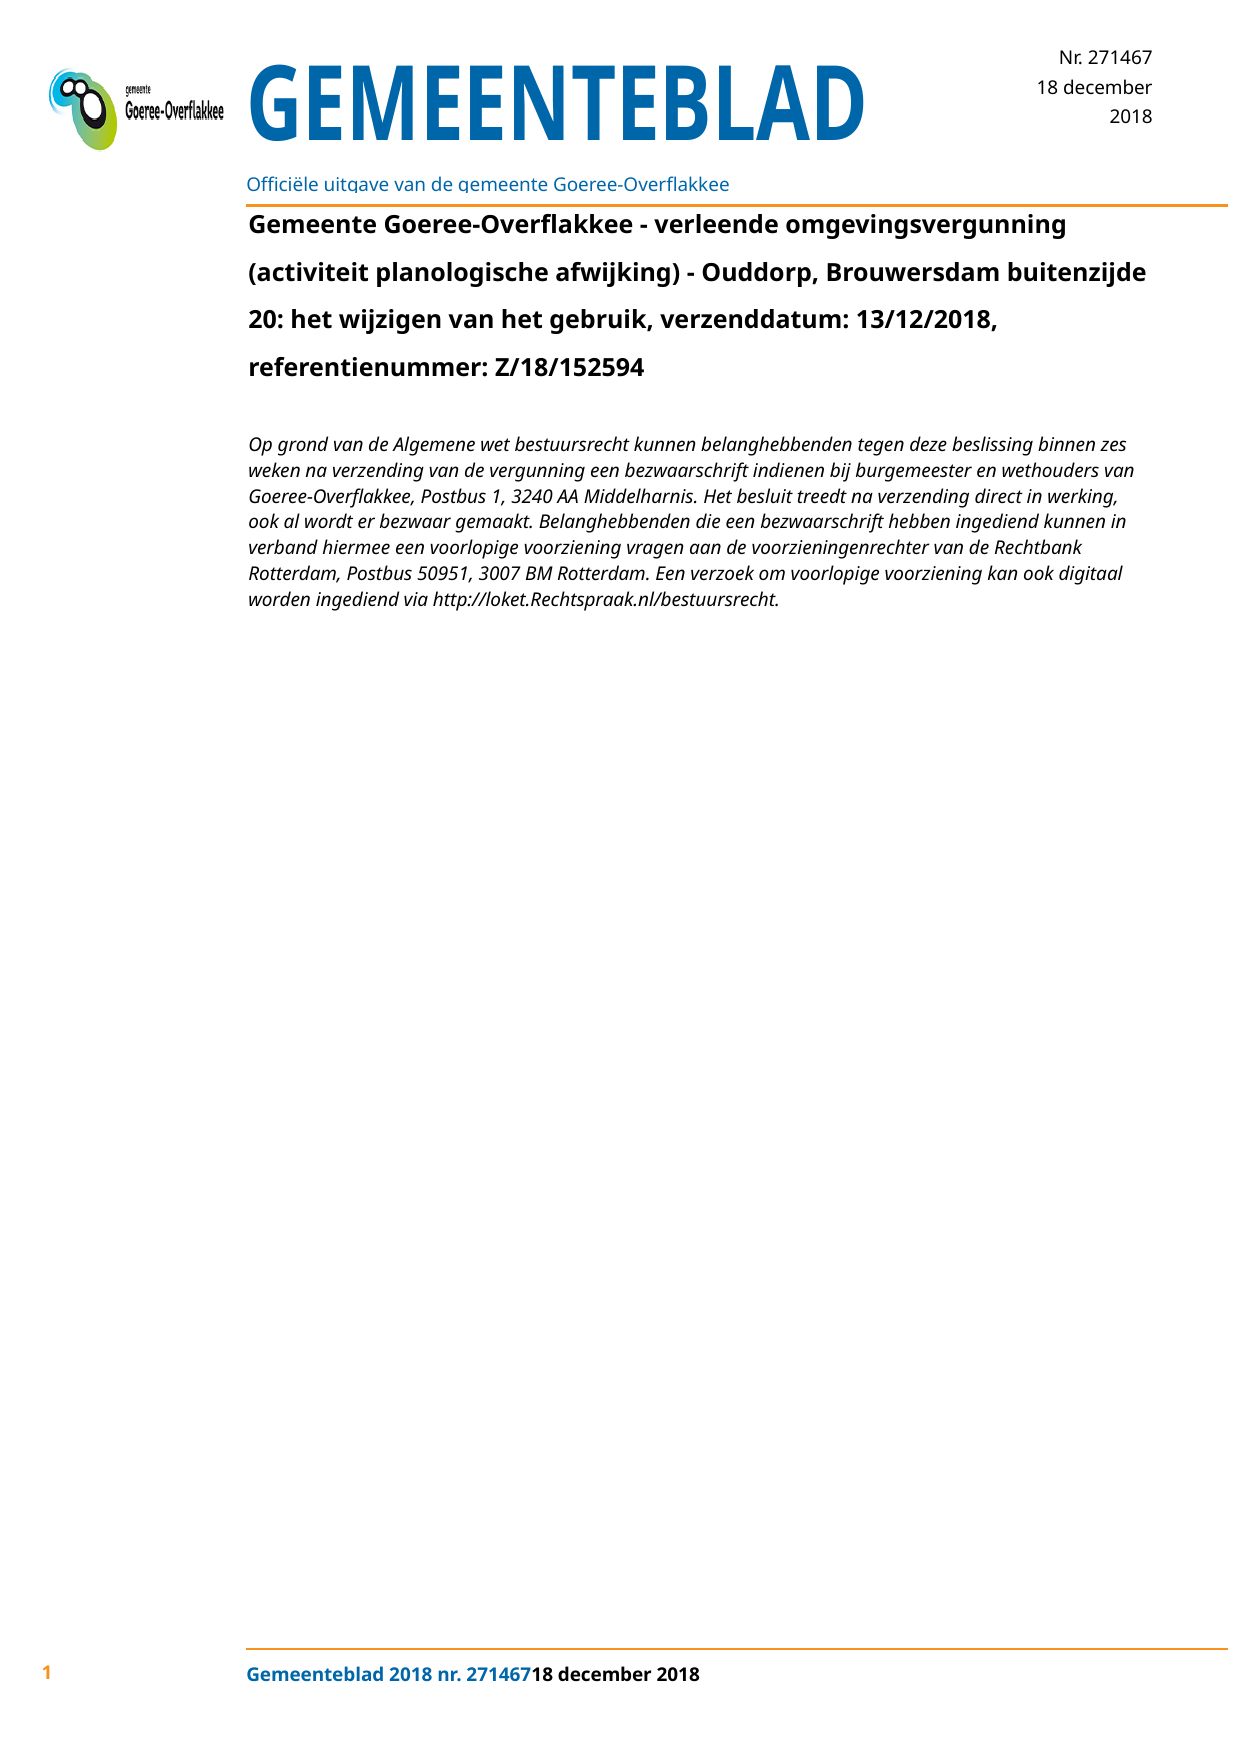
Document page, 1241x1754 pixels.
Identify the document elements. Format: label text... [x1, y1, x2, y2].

text Gemeente Goeree-Overflakkee - verleende omgevingsvergunning (activiteit planologische afwijking) - Ouddorp, Brouwersdam buitenzijde 20: het wijzigen van het gebruik, verzenddatum: 13/12/2018, referentienummer: Z/18/152594 [248, 207, 1152, 384]
text Op grond van de Algemene wet bestuursrecht kunnen belanghebbenden tegen deze beslissing binnen zes weken na verzending van de vergunning een bezwaarschrift indienen bij burgemeester en wethouders van Goeree-Overflakkee, Postbus 1, 3240 AA Middelharnis. Het besluit treedt na verzending direct in werking, ook al wordt er bezwaar gemaakt. Belanghebbenden die een bezwaarschrift hebben ingediend kunnen in verband hiermee een voorlopige voorziening vragen aan de voorzieningenrechter van de Rechtbank Rotterdam, Postbus 50951, 3007 BM Rotterdam. Een verzoek om voorlopige voorziening kan ook digitaal worden ingediend via http://loket.Rechtspraak.nl/bestuursrecht. [248, 431, 1152, 611]
picture [41, 47, 231, 172]
